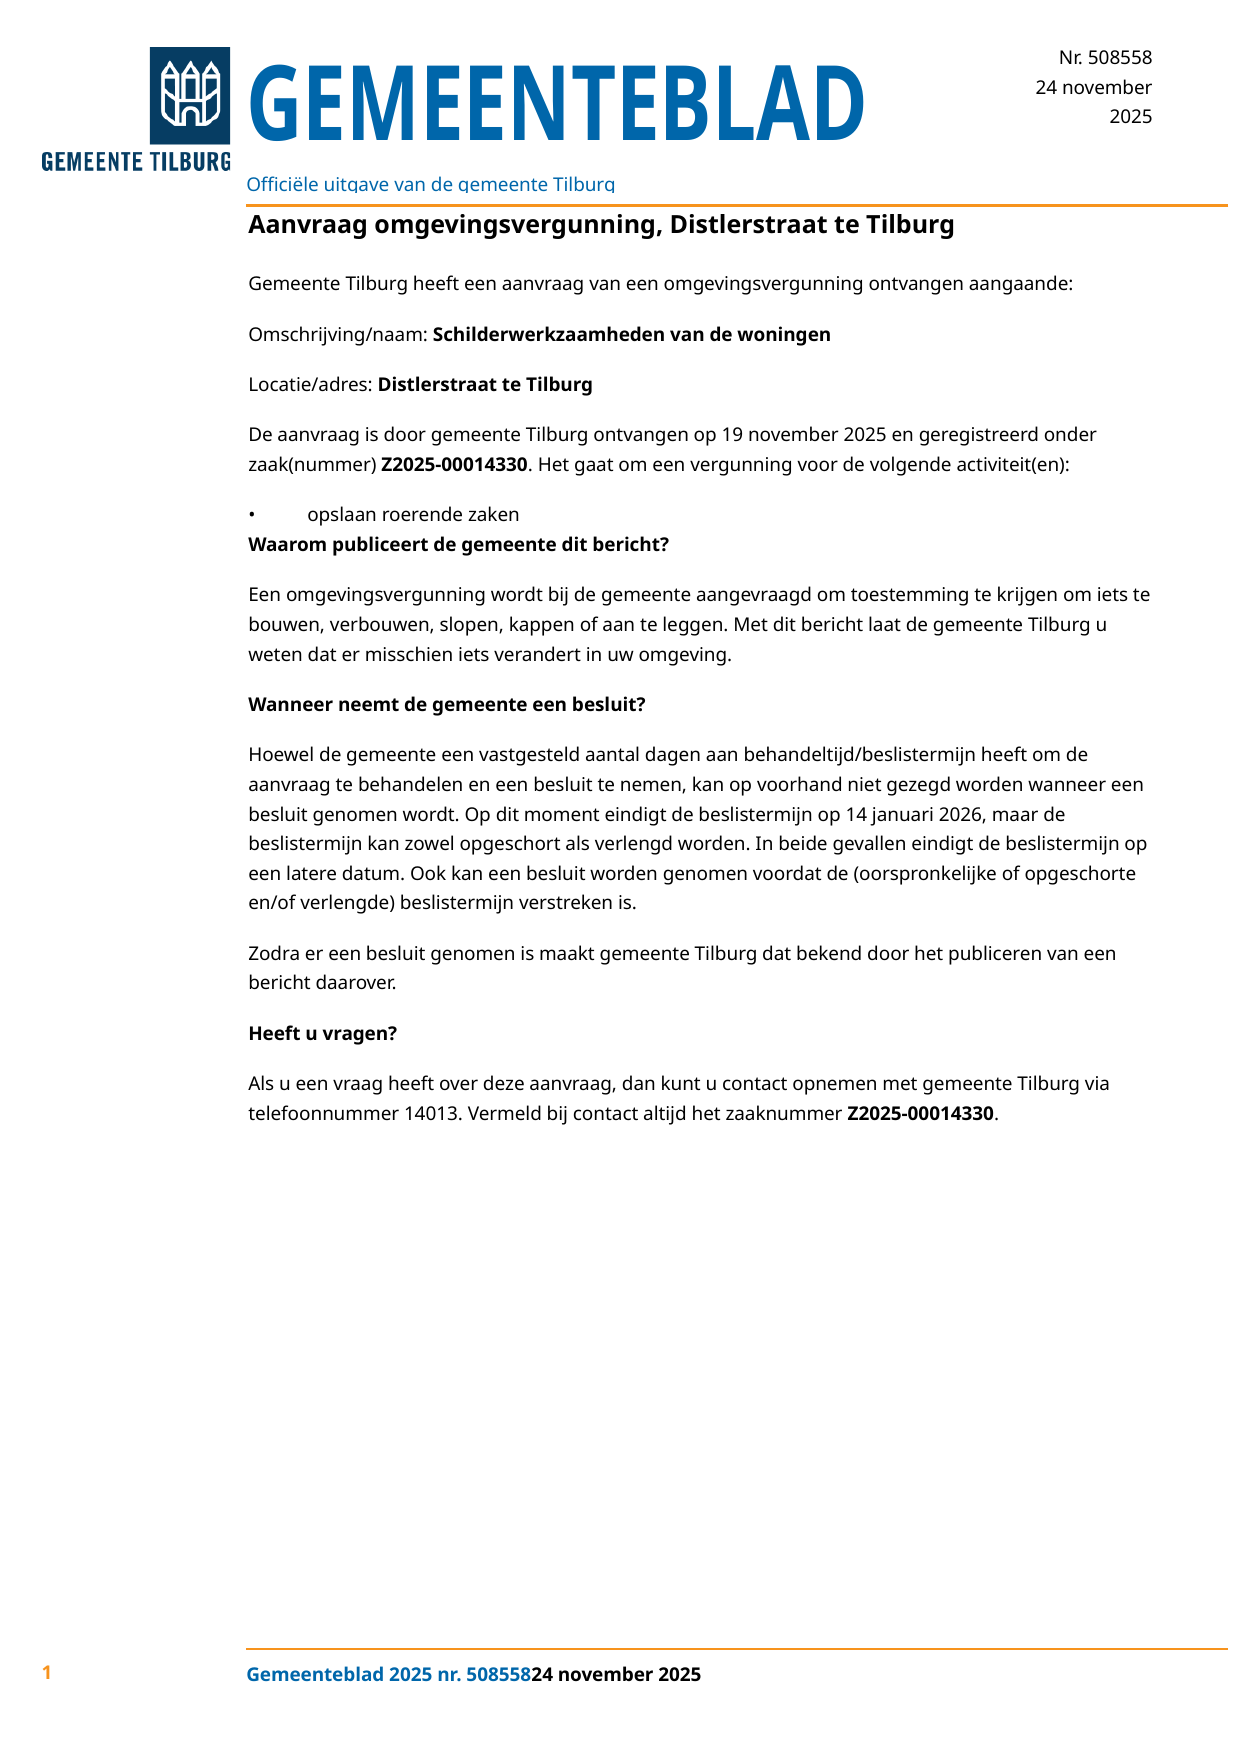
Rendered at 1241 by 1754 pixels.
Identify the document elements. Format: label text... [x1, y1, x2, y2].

text Waarom publiceert de gemeente dit bericht? [248, 531, 1152, 557]
text Als u een vraag heeft over deze aanvraag, dan kunt u contact opnemen met gemeente Tilburg via telefoonnummer 14013. Vermeld bij contact altijd het zaaknummer Z2025-00014330. [248, 1070, 1152, 1126]
text Zodra er een besluit genomen is maakt gemeente Tilburg dat bekend door het publiceren van een bericht daarover. [248, 940, 1152, 995]
text De aanvraag is door gemeente Tilburg ontvangen op 19 november 2025 en geregistreerd onder zaak(nummer) Z2025-00014330. Het gaat om een vergunning voor de volgende activiteit(en): [248, 422, 1152, 477]
text Omschrijving/naam: Schilderwerkzaamheden van de woningen [248, 321, 1152, 346]
text Locatie/adres: Distlerstraat te Tilburg [248, 371, 1152, 397]
text Heeft u vragen? [248, 1020, 1152, 1046]
text Een omgevingsvergunning wordt bij de gemeente aangevraagd om toestemming te krijgen om iets te bouwen, verbouwen, slopen, kappen of aan te leggen. Met dit bericht laat de gemeente Tilburg u weten dat er misschien iets verandert in uw omgeving. [248, 582, 1152, 666]
text Hoewel de gemeente een vastgesteld aantal dagen aan behandeltijd/beslistermijn heeft om de aanvraag te behandelen en een besluit te nemen, kan op voorhand niet gezegd worden wanneer een besluit genomen wordt. Op dit moment eindigt de beslistermijn op 14 januari 2026, maar de beslistermijn kan zowel opgeschort als verlengd worden. In beide gevallen eindigt de beslistermijn op een latere datum. Ook kan een besluit worden genomen voordat de (oorspronkelijke of opgeschorte en/of verlengde) beslistermijn verstreken is. [248, 742, 1152, 915]
text Wanneer neemt de gemeente een besluit? [248, 691, 1152, 717]
list opslaan roerende zaken [248, 502, 1152, 527]
picture [41, 47, 231, 172]
text Aanvraag omgevingsvergunning, Distlerstraat te Tilburg [248, 207, 1152, 241]
text Gemeente Tilburg heeft een aanvraag van een omgevingsvergunning ontvangen aangaande: [248, 270, 1152, 296]
